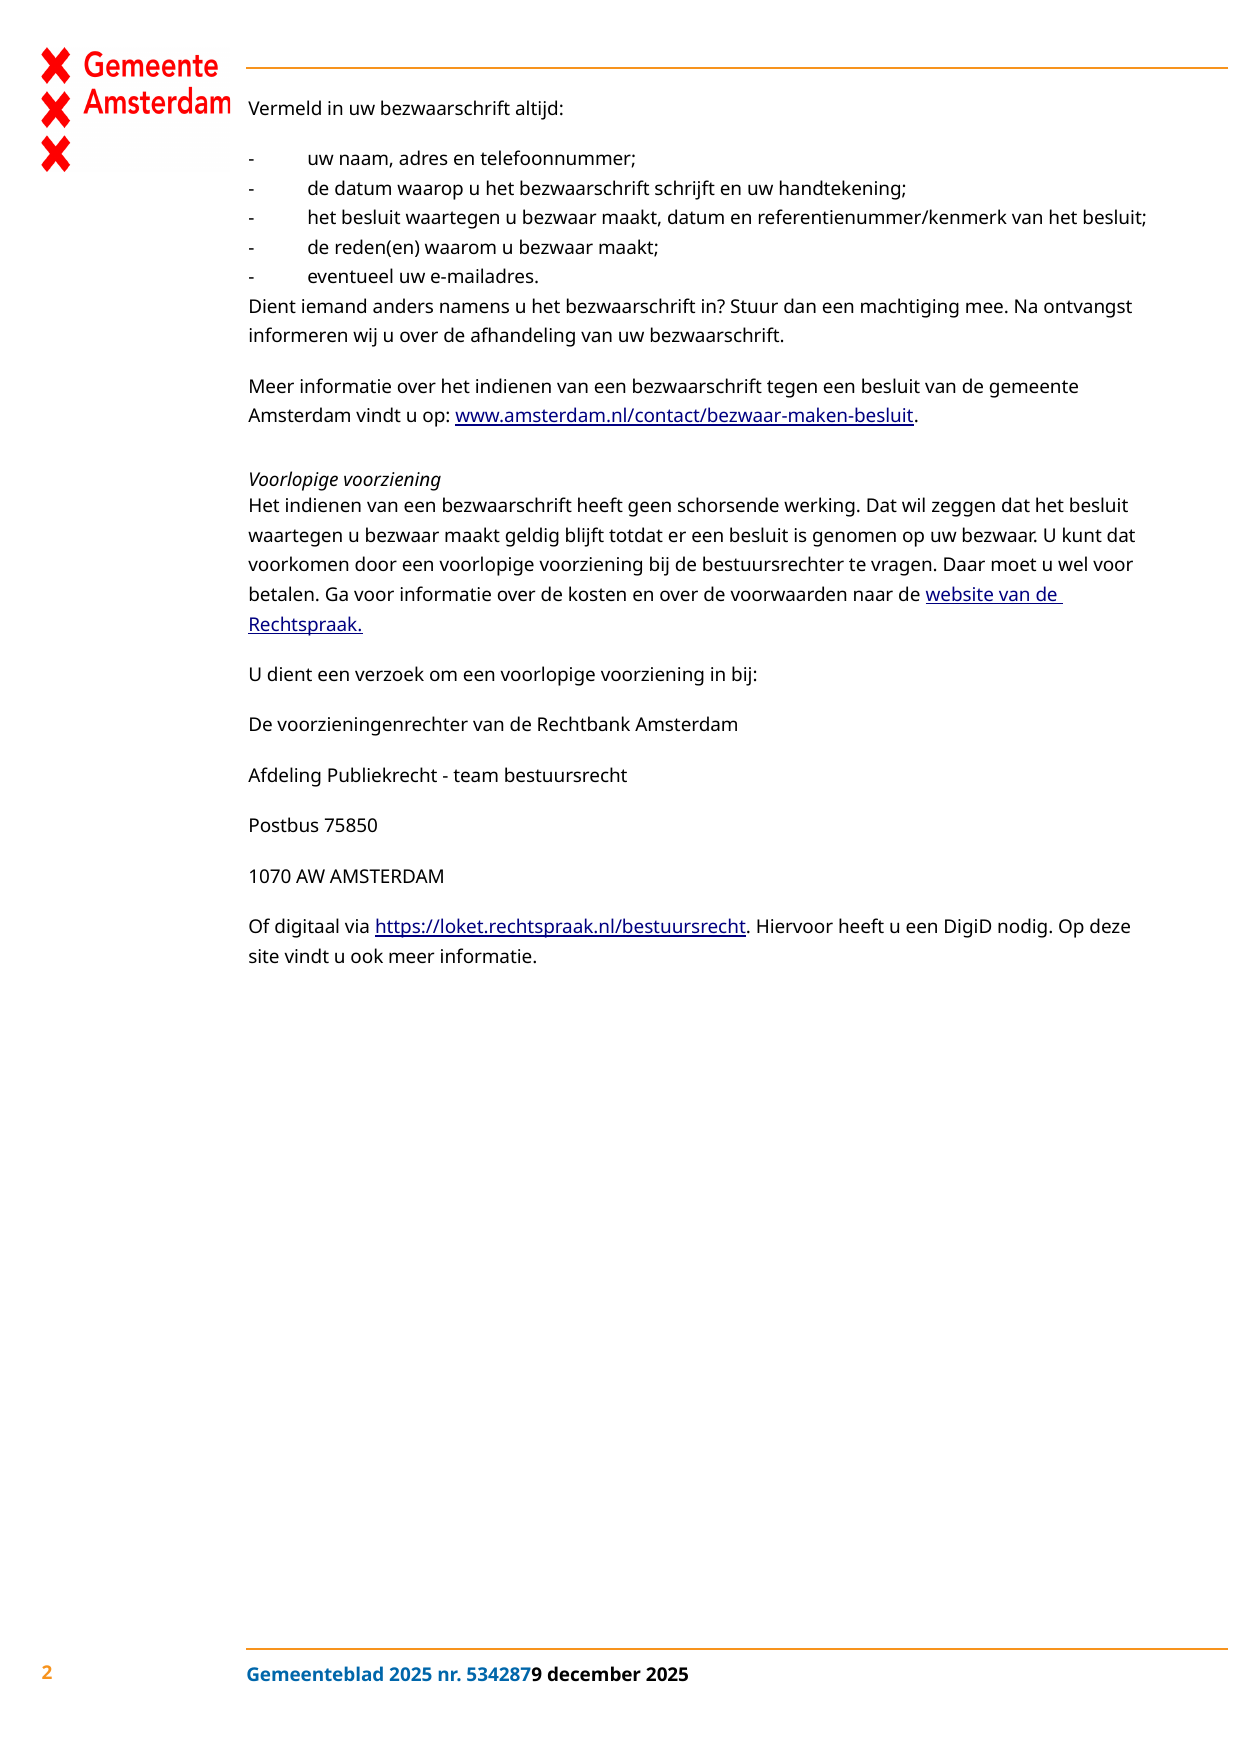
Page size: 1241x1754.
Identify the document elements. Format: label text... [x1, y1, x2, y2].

list uw naam, adres en telefoonnummer; [248, 145, 1152, 171]
list de reden(en) waarom u bezwaar maakt; [248, 234, 1152, 260]
text Meer informatie over het indienen van een bezwaarschrift tegen een besluit van de gemeente Amsterdam vindt u op: www.amsterdam.nl/contact/bezwaar-maken-besluit. [248, 373, 1152, 428]
text 1070 AW AMSTERDAM [248, 863, 1152, 888]
text Dient iemand anders namens u het bezwaarschrift in? Stuur dan een machtiging mee. Na ontvangst informeren wij u over de afhandeling van uw bezwaarschrift. [248, 293, 1152, 348]
text Voorlopige voorziening [248, 467, 1152, 492]
text Afdeling Publiekrecht - team bestuursrecht [248, 762, 1152, 788]
text De voorzieningenrechter van de Rechtbank Amsterdam [248, 712, 1152, 737]
text Of digitaal via https://loket.rechtspraak.nl/bestuursrecht. Hiervoor heeft u een DigiD nodig. Op deze site vindt u ook meer informatie. [248, 913, 1152, 968]
list de datum waarop u het bezwaarschrift schrijft en uw handtekening; [248, 175, 1152, 201]
text U dient een verzoek om een voorlopige voorziening in bij: [248, 661, 1152, 687]
list eventueel uw e-mailadres. [248, 263, 1152, 289]
text Vermeld in uw bezwaarschrift altijd: [248, 95, 1152, 121]
list het besluit waartegen u bezwaar maakt, datum en referentienummer/kenmerk van het besluit; [248, 204, 1152, 230]
text Postbus 75850 [248, 812, 1152, 838]
text Het indienen van een bezwaarschrift heeft geen schorsende werking. Dat wil zeggen dat het besluit waartegen u bezwaar maakt geldig blijft totdat er een besluit is genomen op uw bezwaar. U kunt dat voorkomen door een voorlopige voorziening bij de bestuursrechter te vragen. Daar moet u wel voor betalen. Ga voor informatie over de kosten en over de voorwaarden naar de website van de Rechtspraak. [248, 492, 1152, 636]
picture [41, 47, 231, 172]
